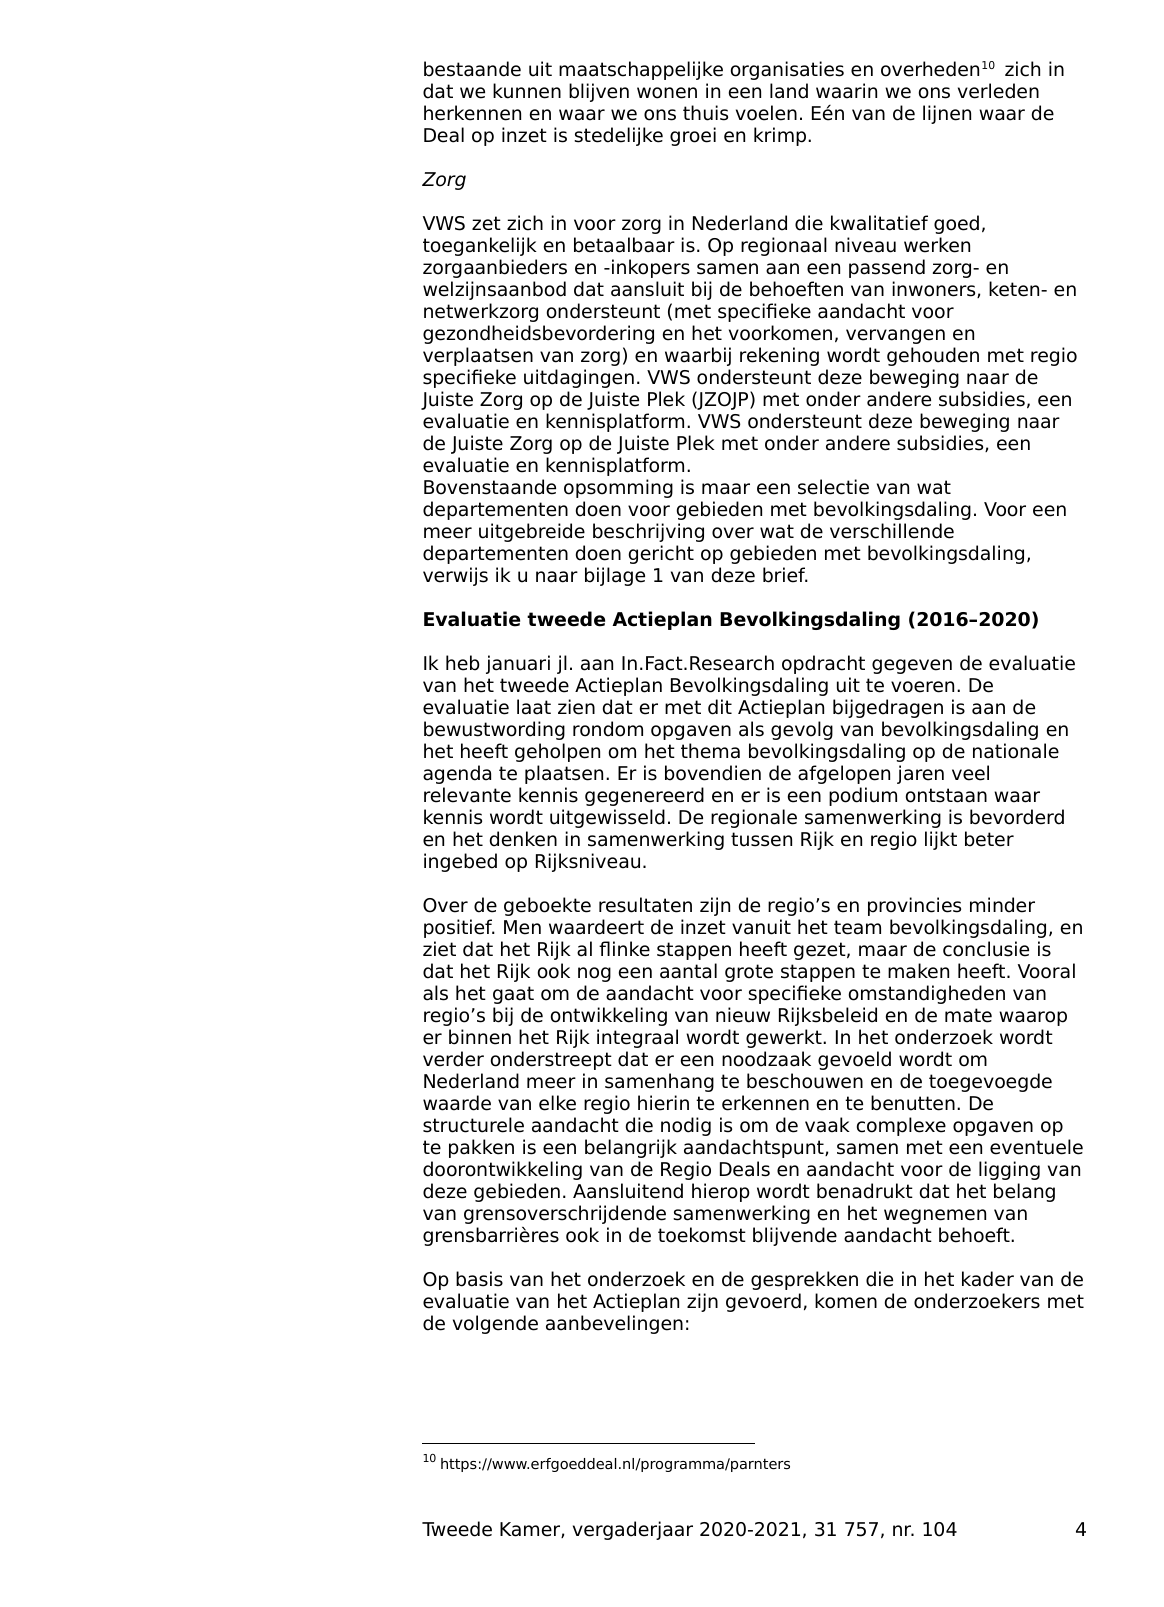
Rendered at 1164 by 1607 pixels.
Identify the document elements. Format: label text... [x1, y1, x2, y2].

text Op basis van het onderzoek en de gesprekken die in het kader van de evaluatie van het Actieplan zijn gevoerd, komen de onderzoekers met de volgende aanbevelingen: [422, 1269, 1087, 1335]
text Ik heb januari jl. aan In.Fact.Research opdracht gegeven de evaluatie van het tweede Actieplan Bevolkingsdaling uit te voeren. De evaluatie laat zien dat er met dit Actieplan bijgedragen is aan de bewustwording rondom opgaven als gevolg van bevolkingsdaling en het heeft geholpen om het thema bevolkingsdaling op de nationale agenda te plaatsen. Er is bovendien de afgelopen jaren veel relevante kennis gegenereerd en er is een podium ontstaan waar kennis wordt uitgewisseld. De regionale samenwerking is bevorderd en het denken in samenwerking tussen Rijk en regio lijkt beter ingebed op Rijksniveau. [422, 653, 1087, 873]
text https://www.erfgoeddeal.nl/programma/parnters [422, 1452, 1087, 1474]
text Over de geboekte resultaten zijn de regio’s en provincies minder positief. Men waardeert de inzet vanuit het team bevolkingsdaling, en ziet dat het Rijk al flinke stappen heeft gezet, maar de conclusie is dat het Rijk ook nog een aantal grote stappen te maken heeft. Vooral als het gaat om de aandacht voor specifieke omstandigheden van regio’s bij de ontwikkeling van nieuw Rijksbeleid en de mate waarop er binnen het Rijk integraal wordt gewerkt. In het onderzoek wordt verder onderstreept dat er een noodzaak gevoeld wordt om Nederland meer in samenhang te beschouwen en de toegevoegde waarde van elke regio hierin te erkennen en te benutten. De structurele aandacht die nodig is om de vaak complexe opgaven op te pakken is een belangrijk aandachtspunt, samen met een eventuele doorontwikkeling van de Regio Deals en aandacht voor de ligging van deze gebieden. Aansluitend hierop wordt benadrukt dat het belang van grensoverschrijdende samenwerking en het wegnemen van grensbarrières ook in de toekomst blijvende aandacht behoeft. [422, 895, 1087, 1247]
subtitle Zorg [422, 169, 1087, 191]
subtitle Evaluatie tweede Actieplan Bevolkingsdaling (2016–2020) [422, 609, 1087, 631]
text bestaande uit maatschappelijke organisaties en overheden zich in dat we kunnen blijven wonen in een land waarin we ons verleden herkennen en waar we ons thuis voelen. Eén van de lijnen waar de Deal op inzet is stedelijke groei en krimp. [422, 59, 1087, 147]
text Bovenstaande opsomming is maar een selectie van wat departementen doen voor gebieden met bevolkingsdaling. Voor een meer uitgebreide beschrijving over wat de verschillende departementen doen gericht op gebieden met bevolkingsdaling, verwijs ik u naar bijlage 1 van deze brief. [422, 477, 1087, 587]
text VWS zet zich in voor zorg in Nederland die kwalitatief goed, toegankelijk en betaalbaar is. Op regionaal niveau werken zorgaanbieders en -inkopers samen aan een passend zorg- en welzijnsaanbod dat aansluit bij de behoeften van inwoners, keten- en netwerkzorg ondersteunt (met specifieke aandacht voor gezondheidsbevordering en het voorkomen, vervangen en verplaatsen van zorg) en waarbij rekening wordt gehouden met regio specifieke uitdagingen. VWS ondersteunt deze beweging naar de Juiste Zorg op de Juiste Plek (JZOJP) met onder andere subsidies, een evaluatie en kennisplatform. VWS ondersteunt deze beweging naar de Juiste Zorg op de Juiste Plek met onder andere subsidies, een evaluatie en kennisplatform. [422, 213, 1087, 477]
